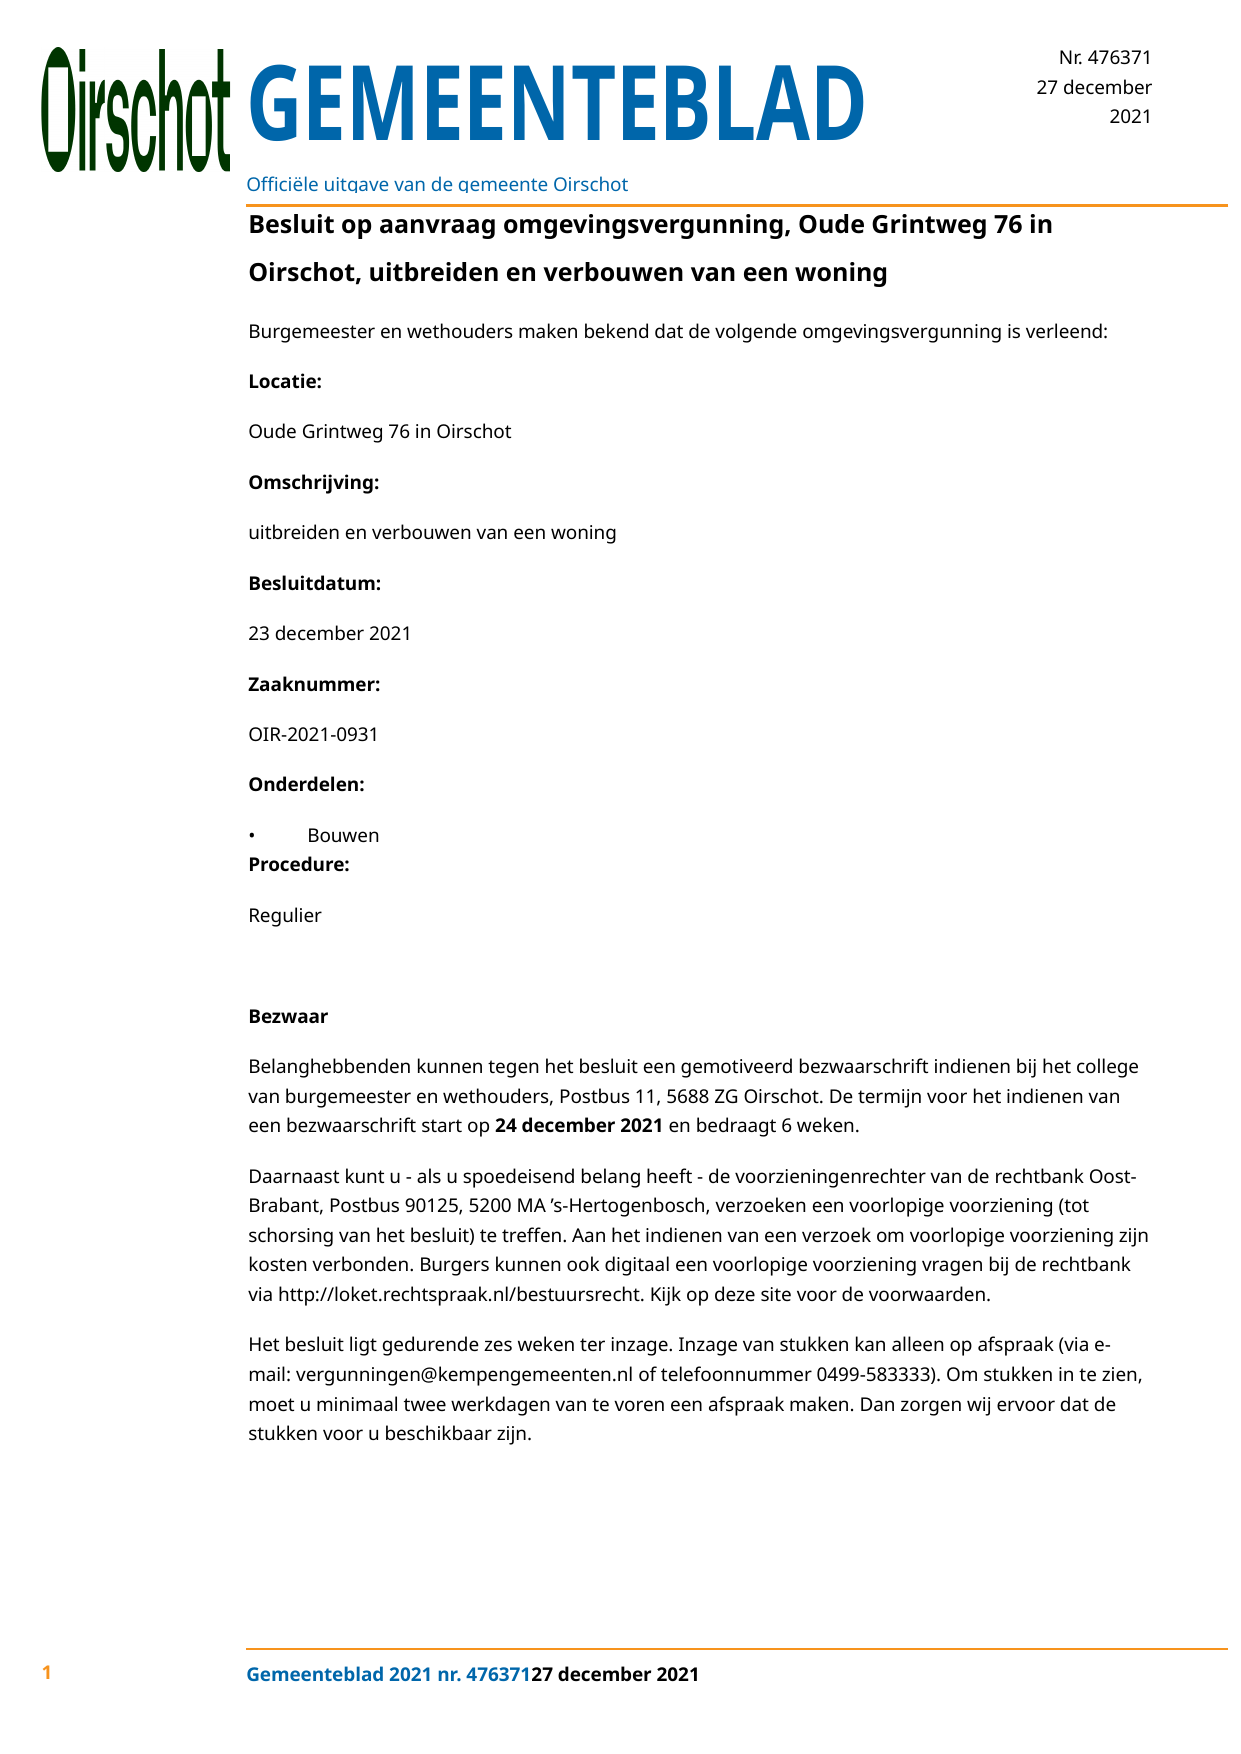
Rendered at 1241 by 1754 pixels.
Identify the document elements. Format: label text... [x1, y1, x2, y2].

text Daarnaast kunt u - als u spoedeisend belang heeft - de voorzieningenrechter van de rechtbank Oost-Brabant, Postbus 90125, 5200 MA ’s-Hertogenbosch, verzoeken een voorlopige voorziening (tot schorsing van het besluit) te treffen. Aan het indienen van een verzoek om voorlopige voorziening zijn kosten verbonden. Burgers kunnen ook digitaal een voorlopige voorziening vragen bij de rechtbank via http://loket.rechtspraak.nl/bestuursrecht. Kijk op deze site voor de voorwaarden. [248, 1163, 1152, 1307]
list Bouwen [248, 822, 1152, 848]
text Bezwaar [248, 1003, 1152, 1029]
text Het besluit ligt gedurende zes weken ter inzage. Inzage van stukken kan alleen op afspraak (via e-mail: vergunningen@kempengemeenten.nl of telefoonnummer 0499-583333). Om stukken in te zien, moet u minimaal twee werkdagen van te voren een afspraak maken. Dan zorgen wij ervoor dat de stukken voor u beschikbaar zijn. [248, 1332, 1152, 1446]
text Procedure: [248, 852, 1152, 877]
text Besluit op aanvraag omgevingsvergunning, Oude Grintweg 76 in Oirschot, uitbreiden en verbouwen van een woning [248, 207, 1152, 288]
text Belanghebbenden kunnen tegen het besluit een gemotiveerd bezwaarschrift indienen bij het college van burgemeester en wethouders, Postbus 11, 5688 ZG Oirschot. De termijn voor het indienen van een bezwaarschrift start op 24 december 2021 en bedraagt 6 weken. [248, 1053, 1152, 1138]
text OIR-2021-0931 [248, 721, 1152, 747]
text Omschrijving: [248, 469, 1152, 495]
text Oude Grintweg 76 in Oirschot [248, 419, 1152, 444]
text Onderdelen: [248, 772, 1152, 797]
text Besluitdatum: [248, 570, 1152, 596]
text Burgemeester en wethouders maken bekend dat de volgende omgevingsvergunning is verleend: [248, 318, 1152, 344]
text Locatie: [248, 368, 1152, 394]
text 23 december 2021 [248, 620, 1152, 646]
picture [41, 47, 231, 172]
text Regulier [248, 902, 1152, 928]
text Zaaknummer: [248, 671, 1152, 697]
text uitbreiden en verbouwen van een woning [248, 519, 1152, 545]
